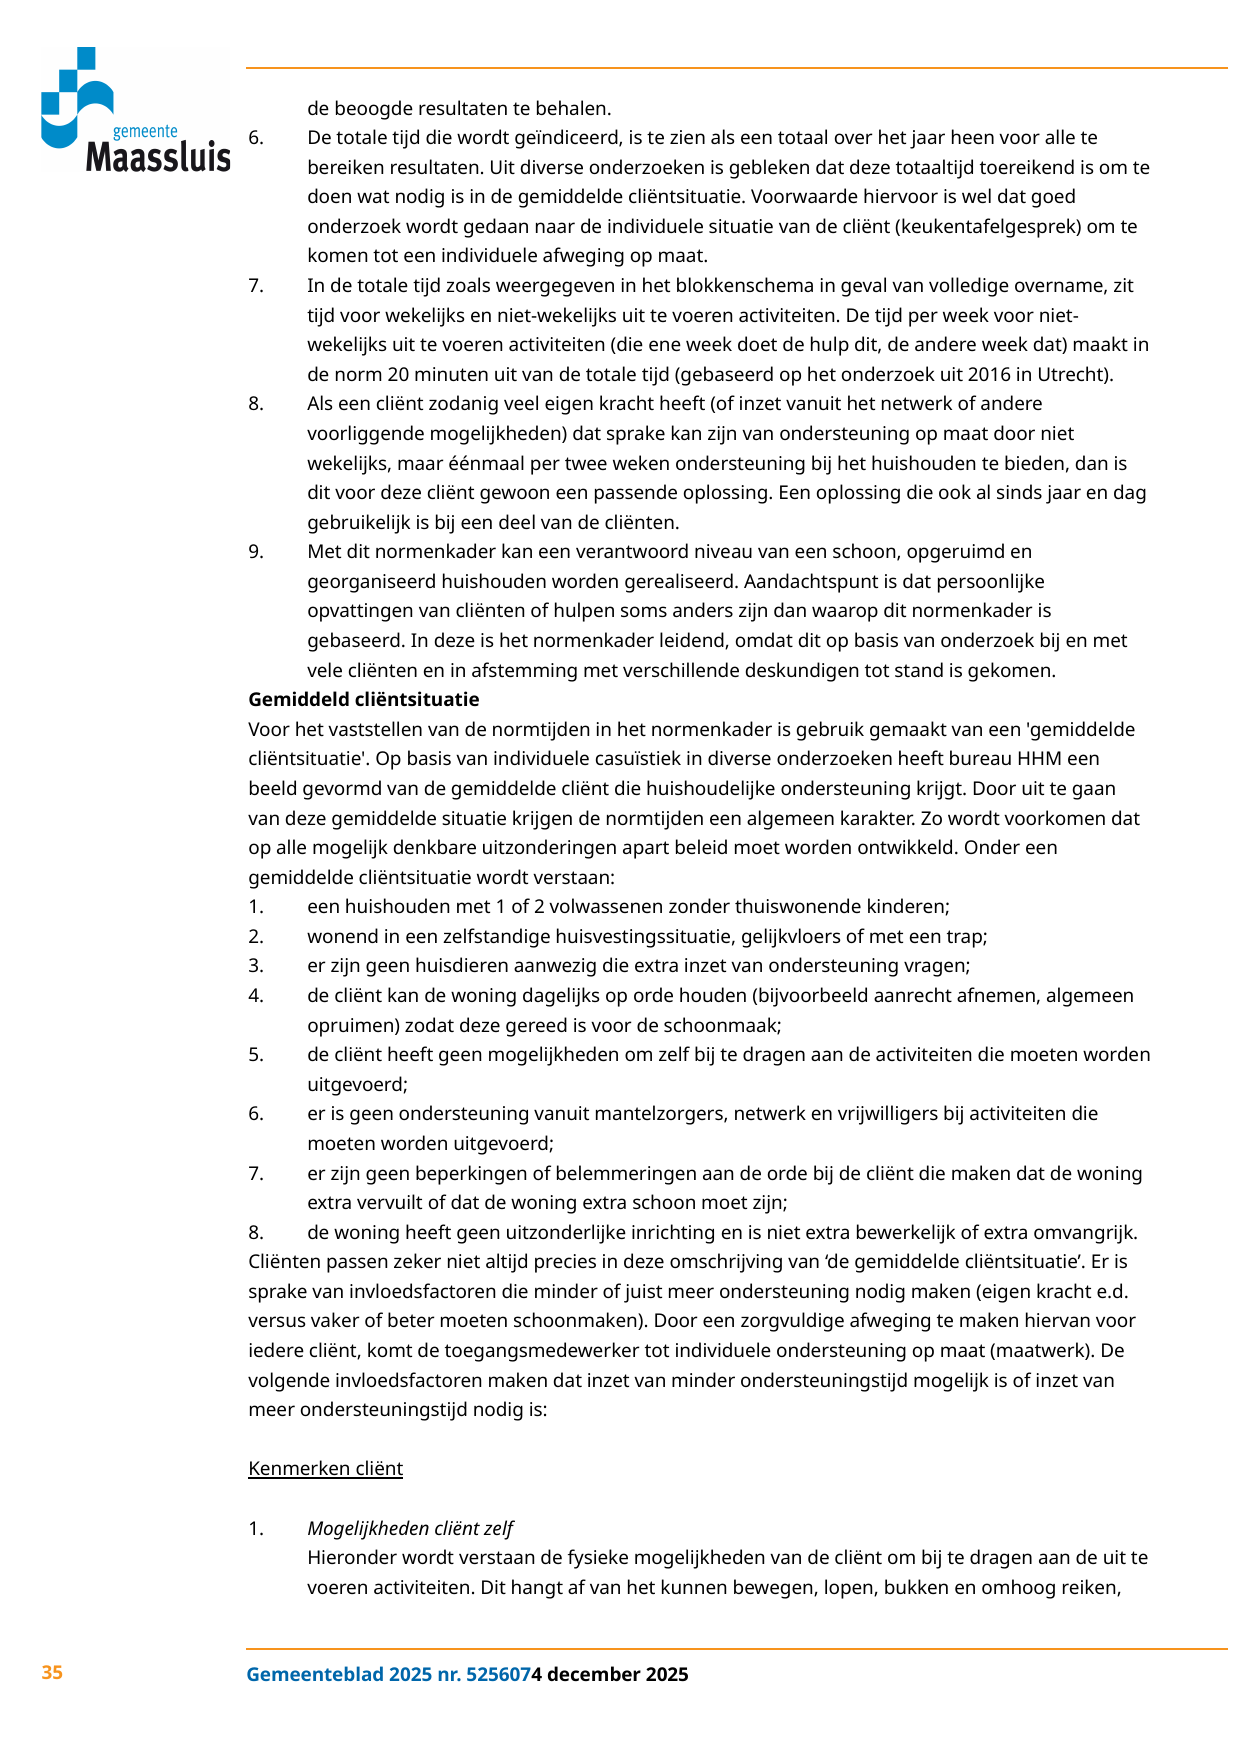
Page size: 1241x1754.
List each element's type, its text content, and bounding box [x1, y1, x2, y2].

list de cliënt kan de woning dagelijks op orde houden (bijvoorbeeld aanrecht afnemen, algemeen opruimen) zodat deze gereed is voor de schoonmaak; [248, 982, 1152, 1038]
list In de totale tijd zoals weergegeven in het blokkenschema in geval van volledige overname, zit tijd voor wekelijks en niet-wekelijks uit te voeren activiteiten. De tijd per week voor niet-wekelijks uit te voeren activiteiten (die ene week doet de hulp dit, de andere week dat) maakt in de norm 20 minuten uit van de totale tijd (gebaseerd op het onderzoek uit 2016 in Utrecht). [248, 272, 1152, 387]
list de cliënt heeft geen mogelijkheden om zelf bij te dragen aan de activiteiten die moeten worden uitgevoerd; [248, 1041, 1152, 1097]
text Voor het vaststellen van de normtijden in het normenkader is gebruik gemaakt van een 'gemiddelde cliëntsituatie'. Op basis van individuele casuïstiek in diverse onderzoeken heeft bureau HHM een beeld gevormd van de gemiddelde cliënt die huishoudelijke ondersteuning krijgt. Door uit te gaan van deze gemiddelde situatie krijgen de normtijden een algemeen karakter. Zo wordt voorkomen dat op alle mogelijk denkbare uitzonderingen apart beleid moet worden ontwikkeld. Onder een gemiddelde cliëntsituatie wordt verstaan: [248, 716, 1152, 890]
list Als een cliënt zodanig veel eigen kracht heeft (of inzet vanuit het netwerk of andere voorliggende mogelijkheden) dat sprake kan zijn van ondersteuning op maat door niet wekelijks, maar éénmaal per twee weken ondersteuning bij het huishouden te bieden, dan is dit voor deze cliënt gewoon een passende oplossing. Een oplossing die ook al sinds jaar en dag gebruikelijk is bij een deel van de cliënten. [248, 391, 1152, 535]
list er is geen ondersteuning vanuit mantelzorgers, netwerk en vrijwilligers bij activiteiten die moeten worden uitgevoerd; [248, 1101, 1152, 1156]
list Met dit normenkader kan een verantwoord niveau van een schoon, opgeruimd en georganiseerd huishouden worden gerealiseerd. Aandachtspunt is dat persoonlijke opvattingen van cliënten of hulpen soms anders zijn dan waarop dit normenkader is gebaseerd. In deze is het normenkader leidend, omdat dit op basis van onderzoek bij en met vele cliënten en in afstemming met verschillende deskundigen tot stand is gekomen. [248, 538, 1152, 683]
list een huishouden met 1 of 2 volwassenen zonder thuiswonende kinderen; [248, 893, 1152, 919]
text Gemiddeld cliëntsituatie [248, 686, 1152, 712]
list De totale tijd die wordt geïndiceerd, is te zien als een totaal over het jaar heen voor alle te bereiken resultaten. Uit diverse onderzoeken is gebleken dat deze totaaltijd toereikend is om te doen wat nodig is in de gemiddelde cliëntsituatie. Voorwaarde hiervoor is wel dat goed onderzoek wordt gedaan naar de individuele situatie van de cliënt (keukentafelgesprek) om te komen tot een individuele afweging op maat. [248, 124, 1152, 268]
picture [41, 47, 77, 92]
list wonend in een zelfstandige huisvestingssituatie, gelijkvloers of met een trap; [248, 923, 1152, 949]
text Cliënten passen zeker niet altijd precies in deze omschrijving van ‘de gemiddelde cliëntsituatie’. Er is sprake van invloedsfactoren die minder of juist meer ondersteuning nodig maken (eigen kracht e.d. versus vaker of beter moeten schoonmaken). Door een zorgvuldige afweging te maken hiervan voor iedere cliënt, komt de toegangsmedewerker tot individuele ondersteuning op maat (maatwerk). De volgende invloedsfactoren maken dat inzet van minder ondersteuningstijd mogelijk is of inzet van meer ondersteuningstijd nodig is: [248, 1248, 1152, 1422]
list Mogelijkheden cliënt zelf [248, 1515, 1152, 1541]
list de beoogde resultaten te behalen. [248, 95, 1152, 121]
list er zijn geen beperkingen of belemmeringen aan de orde bij de cliënt die maken dat de woning extra vervuilt of dat de woning extra schoon moet zijn; [248, 1160, 1152, 1215]
list Hieronder wordt verstaan de fysieke mogelijkheden van de cliënt om bij te dragen aan de uit te voeren activiteiten. Dit hangt af van het kunnen bewegen, lopen, bukken en omhoog reiken, [248, 1544, 1152, 1600]
list er zijn geen huisdieren aanwezig die extra inzet van ondersteuning vragen; [248, 953, 1152, 978]
text Kenmerken cliënt [248, 1456, 1152, 1481]
picture [41, 47, 231, 172]
list de woning heeft geen uitzonderlijke inrichting en is niet extra bewerkelijk of extra omvangrijk. [248, 1219, 1152, 1245]
